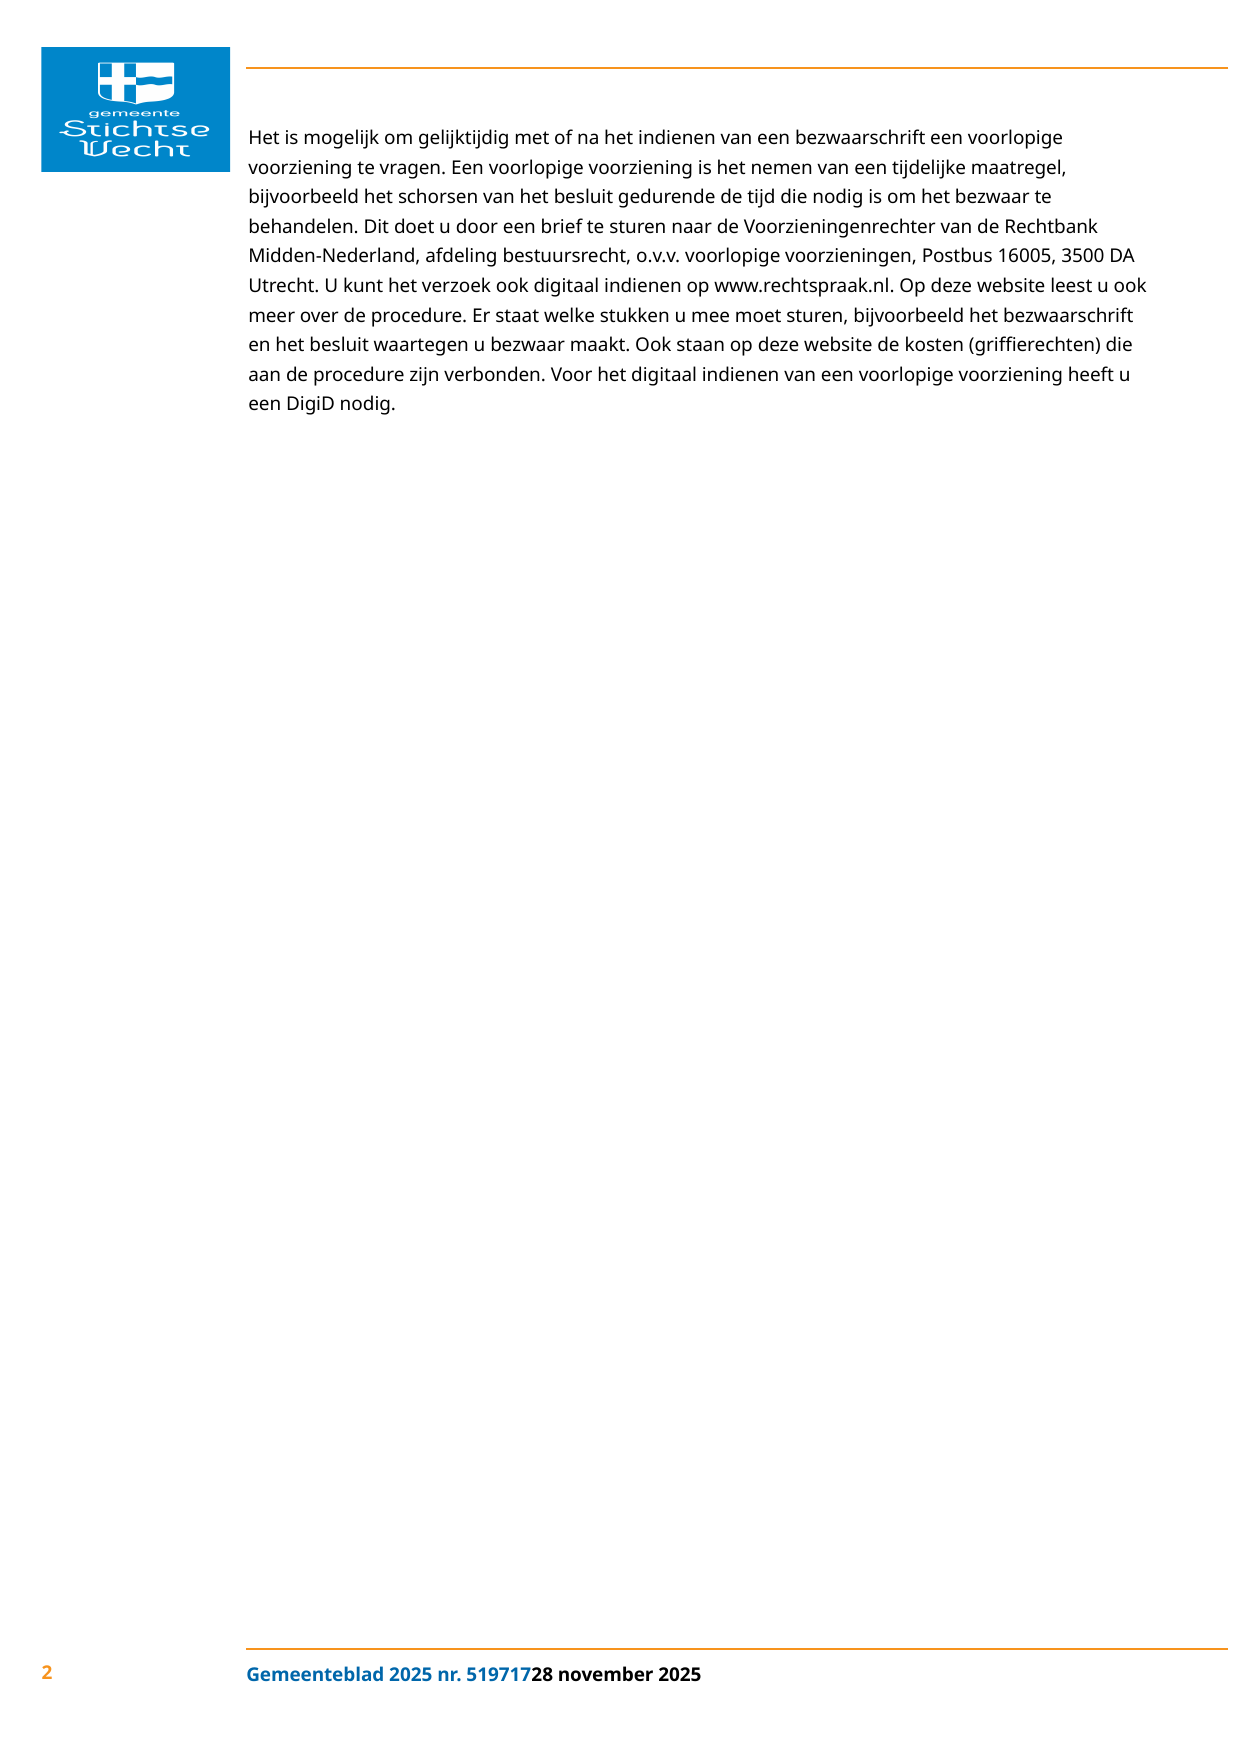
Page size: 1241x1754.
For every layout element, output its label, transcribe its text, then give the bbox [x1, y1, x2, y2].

text Het is mogelijk om gelijktijdig met of na het indienen van een bezwaarschrift een voorlopige voorziening te vragen. Een voorlopige voorziening is het nemen van een tijdelijke maatregel, bijvoorbeeld het schorsen van het besluit gedurende de tijd die nodig is om het bezwaar te behandelen. Dit doet u door een brief te sturen naar de Voorzieningenrechter van de Rechtbank Midden-Nederland, afdeling bestuursrecht, o.v.v. voorlopige voorzieningen, Postbus 16005, 3500 DA Utrecht. U kunt het verzoek ook digitaal indienen op www.rechtspraak.nl. Op deze website leest u ook meer over de procedure. Er staat welke stukken u mee moet sturen, bijvoorbeeld het bezwaarschrift en het besluit waartegen u bezwaar maakt. Ook staan op deze website de kosten (griffierechten) die aan de procedure zijn verbonden. Voor het digitaal indienen van een voorlopige voorziening heeft u een DigiD nodig. [248, 124, 1152, 416]
picture [137, 63, 174, 103]
picture [99, 63, 135, 101]
